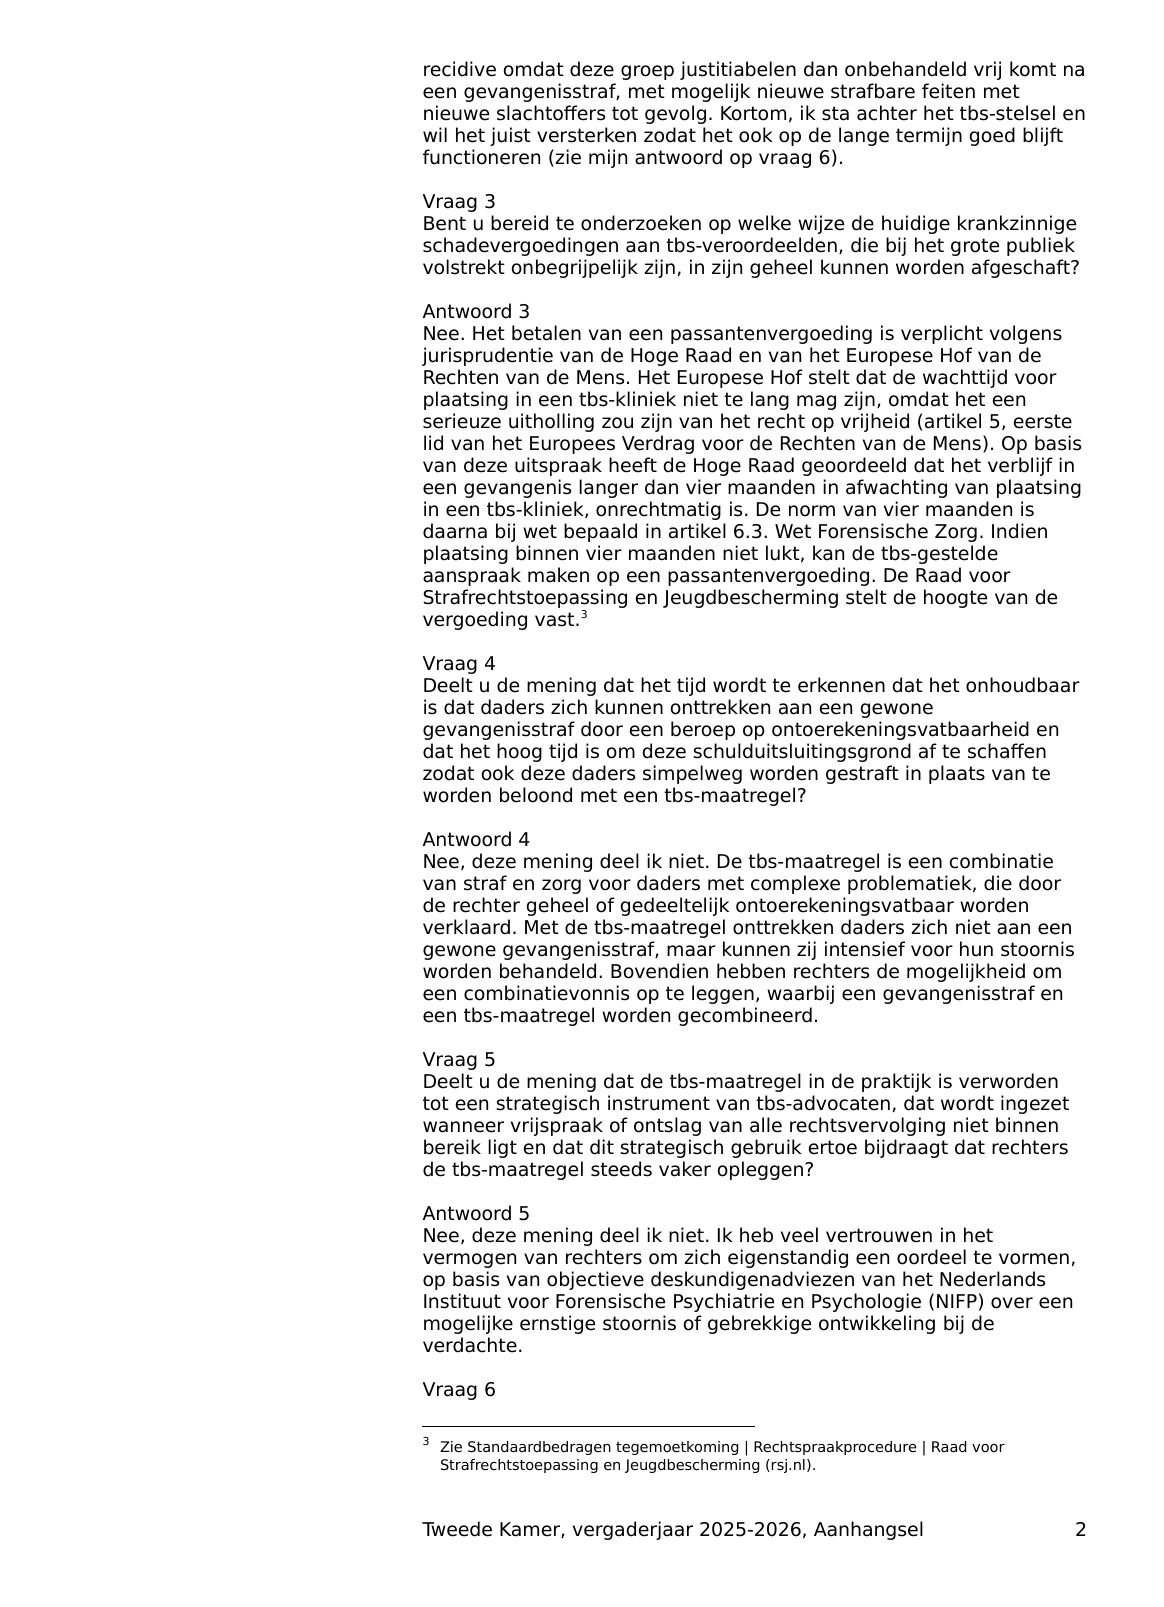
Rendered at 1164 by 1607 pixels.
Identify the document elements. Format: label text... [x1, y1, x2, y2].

text Vraag 6 [422, 1379, 1087, 1401]
text Antwoord 3 [422, 301, 1087, 323]
text Bent u bereid te onderzoeken op welke wijze de huidige krankzinnige schadevergoedingen aan tbs-veroordeelden, die bij het grote publiek volstrekt onbegrijpelijk zijn, in zijn geheel kunnen worden afgeschaft? [422, 213, 1087, 279]
text Nee. Het betalen van een passantenvergoeding is verplicht volgens jurisprudentie van de Hoge Raad en van het Europese Hof van de Rechten van de Mens. Het Europese Hof stelt dat de wachttijd voor plaatsing in een tbs-kliniek niet te lang mag zijn, omdat het een serieuze uitholling zou zijn van het recht op vrijheid (artikel 5, eerste lid van het Europees Verdrag voor de Rechten van de Mens). Op basis van deze uitspraak heeft de Hoge Raad geoordeeld dat het verblijf in een gevangenis langer dan vier maanden in afwachting van plaatsing in een tbs-kliniek, onrechtmatig is. De norm van vier maanden is daarna bij wet bepaald in artikel 6.3. Wet Forensische Zorg. Indien plaatsing binnen vier maanden niet lukt, kan de tbs-gestelde aanspraak maken op een passantenvergoeding. De Raad voor Strafrechtstoepassing en Jeugdbescherming stelt de hoogte van de vergoeding vast. [422, 323, 1087, 631]
text Antwoord 4 [422, 829, 1087, 851]
text Vraag 3 [422, 191, 1087, 213]
text Nee, deze mening deel ik niet. De tbs-maatregel is een combinatie van straf en zorg voor daders met complexe problematiek, die door de rechter geheel of gedeeltelijk ontoerekeningsvatbaar worden verklaard. Met de tbs-maatregel onttrekken daders zich niet aan een gewone gevangenisstraf, maar kunnen zij intensief voor hun stoornis worden behandeld. Bovendien hebben rechters de mogelijkheid om een combinatievonnis op te leggen, waarbij een gevangenisstraf en een tbs-maatregel worden gecombineerd. [422, 851, 1087, 1027]
text Deelt u de mening dat het tijd wordt te erkennen dat het onhoudbaar is dat daders zich kunnen onttrekken aan een gewone gevangenisstraf door een beroep op ontoerekeningsvatbaarheid en dat het hoog tijd is om deze schulduitsluitingsgrond af te schaffen zodat ook deze daders simpelweg worden gestraft in plaats van te worden beloond met een tbs-maatregel? [422, 675, 1087, 807]
text Antwoord 5 [422, 1203, 1087, 1225]
text Deelt u de mening dat de tbs-maatregel in de praktijk is verworden tot een strategisch instrument van tbs-advocaten, dat wordt ingezet wanneer vrijspraak of ontslag van alle rechtsvervolging niet binnen bereik ligt en dat dit strategisch gebruik ertoe bijdraagt dat rechters de tbs-maatregel steeds vaker opleggen? [422, 1071, 1087, 1181]
text recidive omdat deze groep justitiabelen dan onbehandeld vrij komt na een gevangenisstraf, met mogelijk nieuwe strafbare feiten met nieuwe slachtoffers tot gevolg. Kortom, ik sta achter het tbs-stelsel en wil het juist versterken zodat het ook op de lange termijn goed blijft functioneren (zie mijn antwoord op vraag 6). [422, 59, 1087, 169]
text Vraag 5 [422, 1049, 1087, 1071]
text Nee, deze mening deel ik niet. Ik heb veel vertrouwen in het vermogen van rechters om zich eigenstandig een oordeel te vormen, op basis van objectieve deskundigenadviezen van het Nederlands Instituut voor Forensische Psychiatrie en Psychologie (NIFP) over een mogelijke ernstige stoornis of gebrekkige ontwikkeling bij de verdachte. [422, 1225, 1087, 1357]
text Vraag 4 [422, 653, 1087, 675]
text Zie Standaardbedragen tegemoetkoming | Rechtspraakprocedure | Raad voor Strafrechtstoepassing en Jeugdbescherming (rsj.nl). [422, 1435, 1087, 1474]
